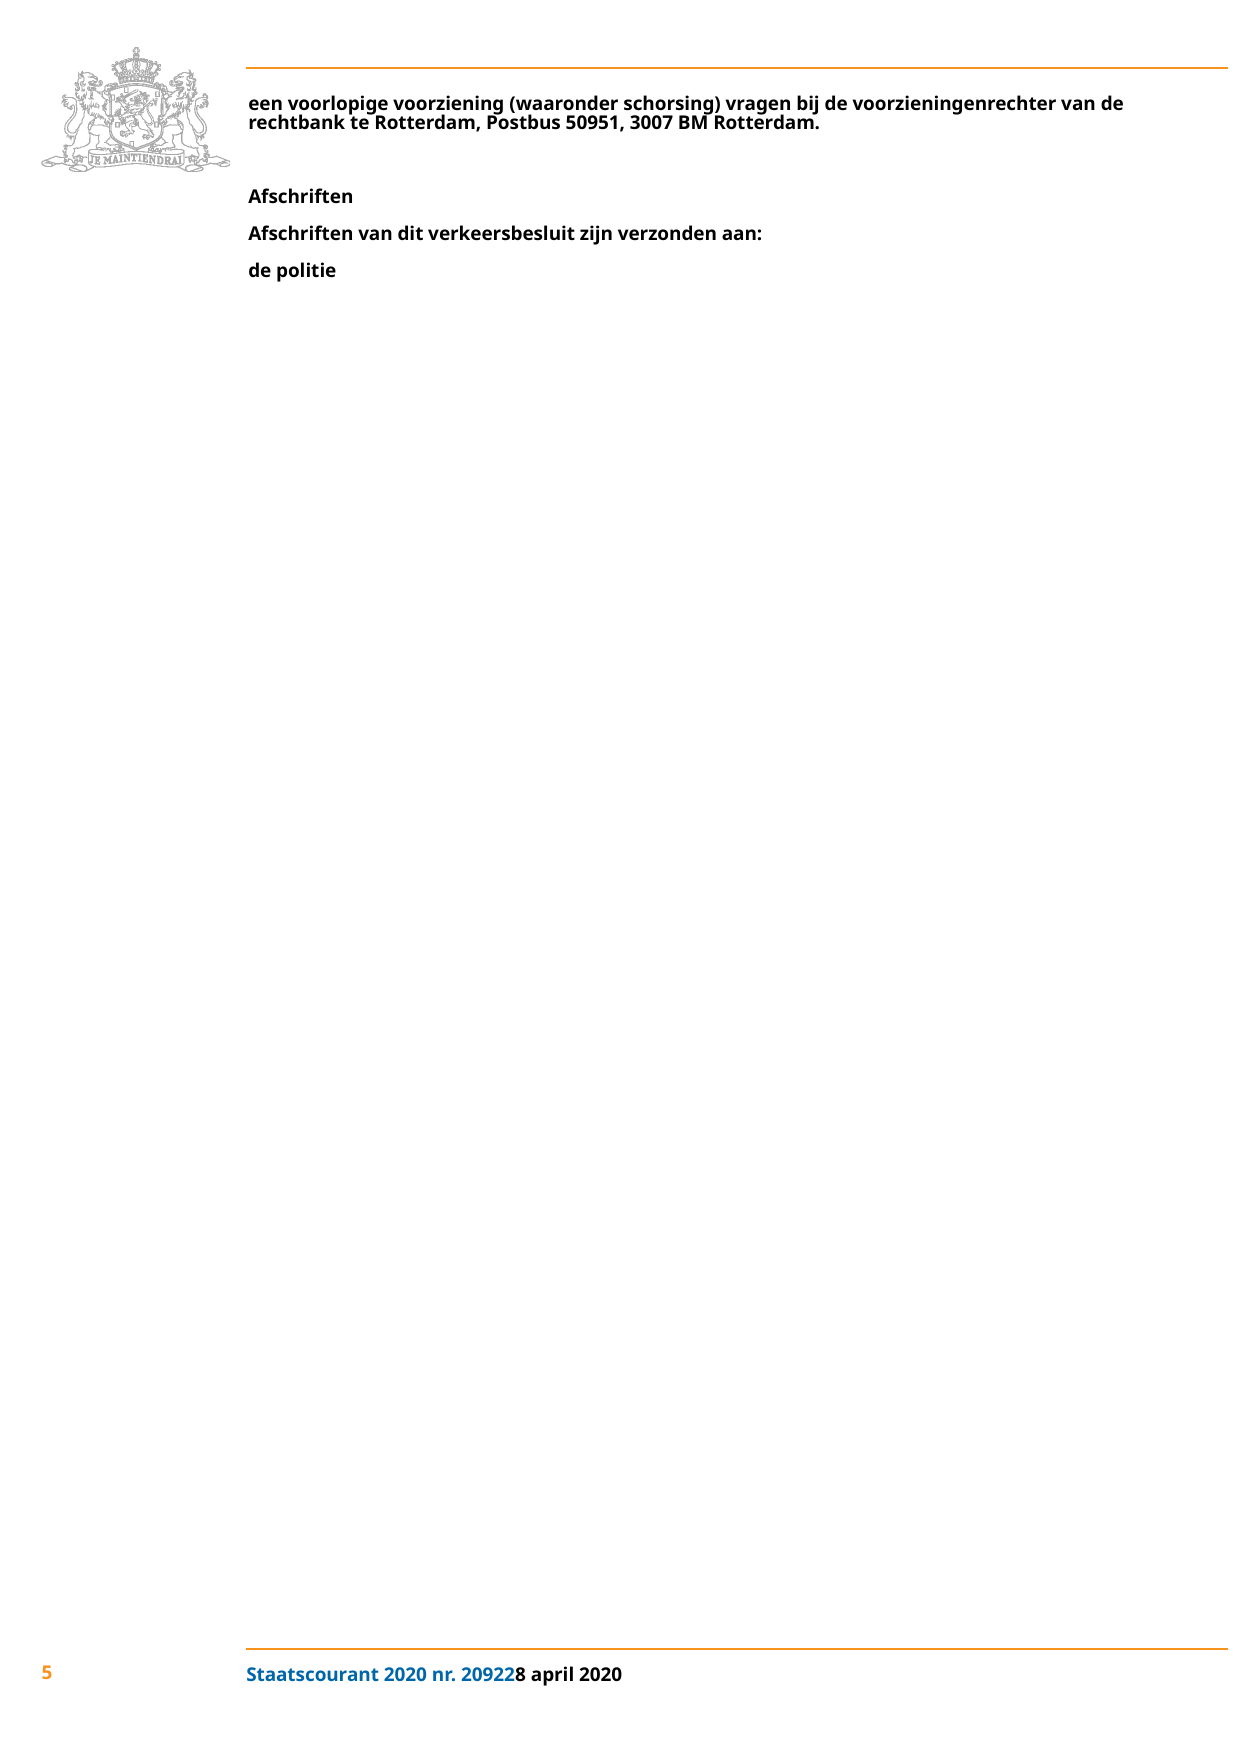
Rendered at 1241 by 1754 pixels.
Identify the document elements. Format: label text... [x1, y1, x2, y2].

text Afschriften [248, 188, 1152, 207]
text Afschriften van dit verkeersbesluit zijn verzonden aan: [248, 225, 1152, 244]
text een voorlopige voorziening (waaronder schorsing) vragen bij de voorzieningenrechter van de rechtbank te Rotterdam, Postbus 50951, 3007 BM Rotterdam. [248, 95, 1152, 133]
text de politie [248, 262, 1152, 281]
picture [41, 47, 231, 172]
